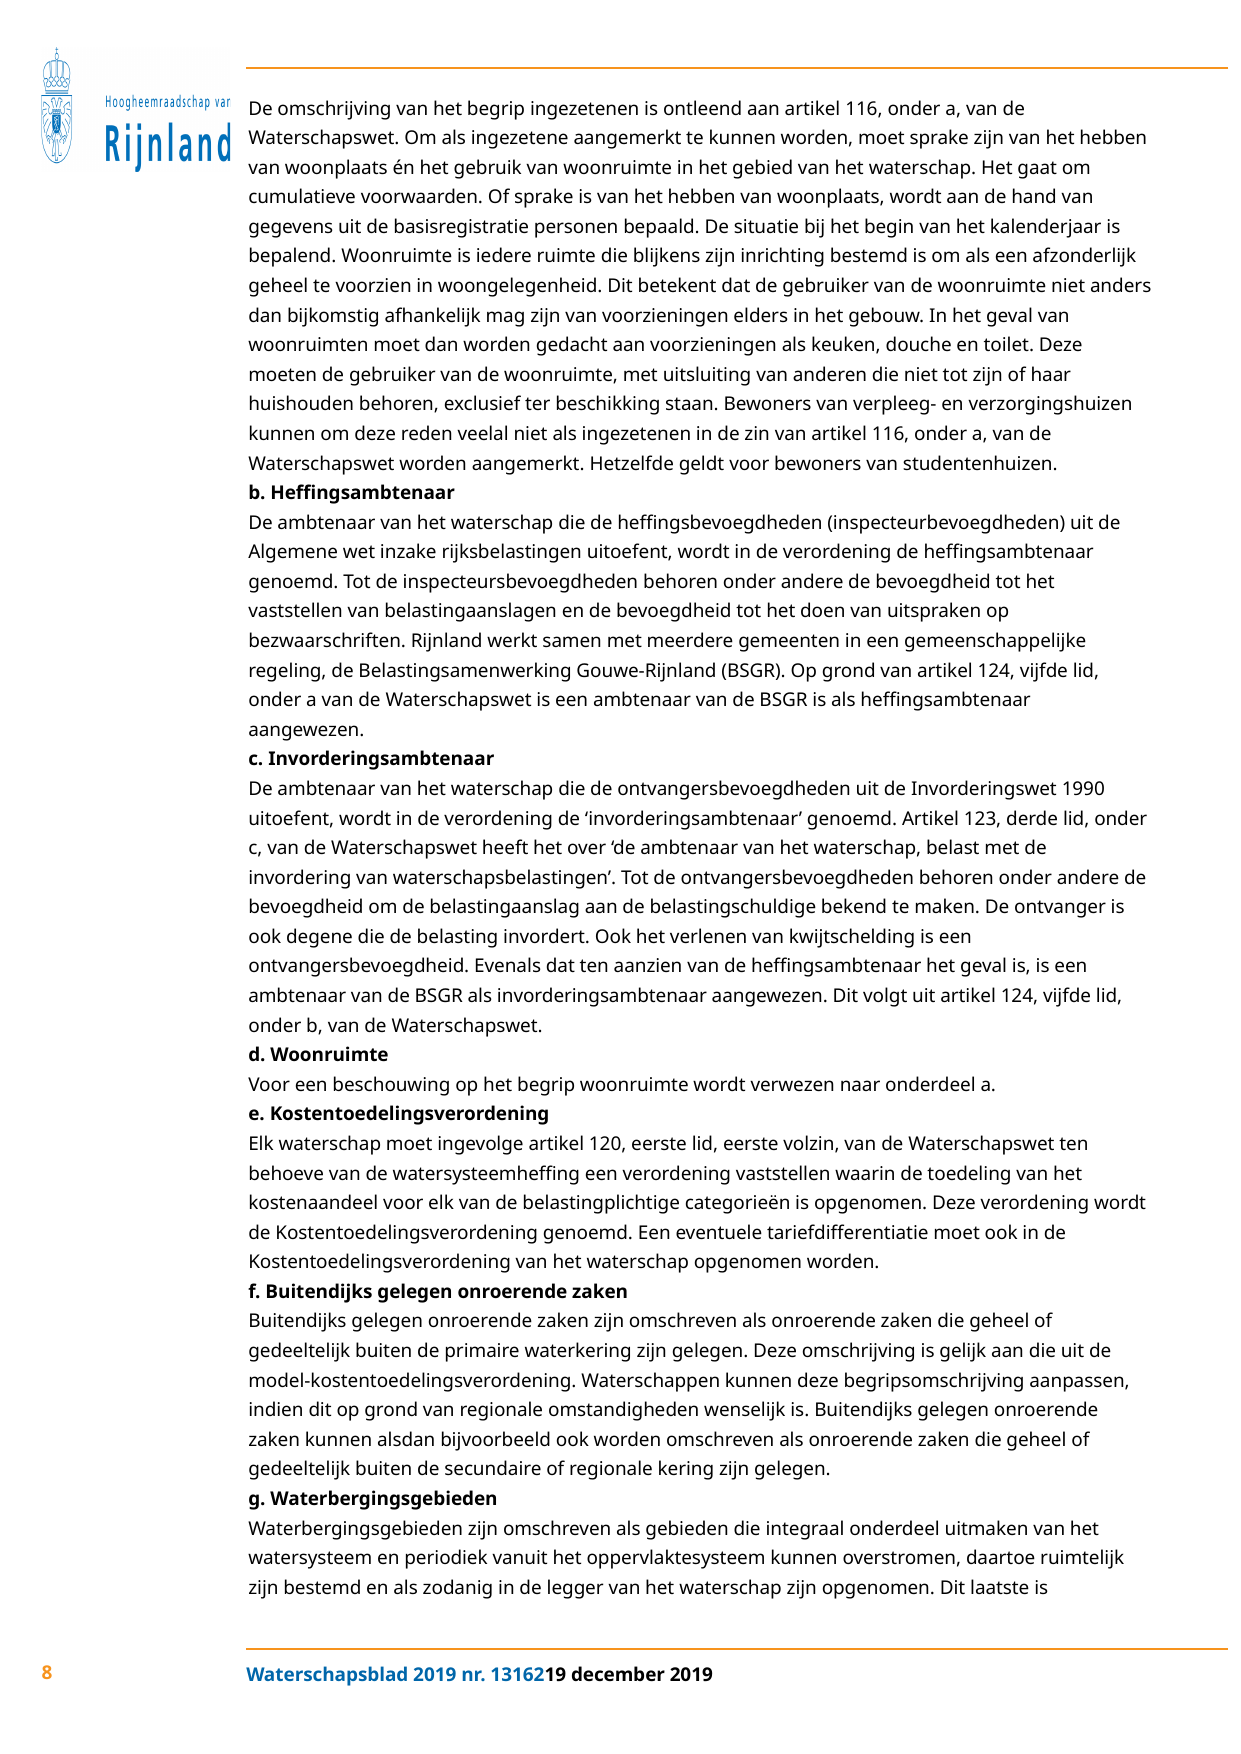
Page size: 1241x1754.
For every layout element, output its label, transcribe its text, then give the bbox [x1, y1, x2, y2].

text c. Invorderingsambtenaar [248, 746, 1152, 771]
text De omschrijving van het begrip ingezetenen is ontleend aan artikel 116, onder a, van de Waterschapswet. Om als ingezetene aangemerkt te kunnen worden, moet sprake zijn van het hebben van woonplaats én het gebruik van woonruimte in het gebied van het waterschap. Het gaat om cumulatieve voorwaarden. Of sprake is van het hebben van woonplaats, wordt aan de hand van gegevens uit de basisregistratie personen bepaald. De situatie bij het begin van het kalenderjaar is bepalend. Woonruimte is iedere ruimte die blijkens zijn inrichting bestemd is om als een afzonderlijk geheel te voorzien in woongelegenheid. Dit betekent dat de gebruiker van de woonruimte niet anders dan bijkomstig afhankelijk mag zijn van voorzieningen elders in het gebouw. In het geval van woonruimten moet dan worden gedacht aan voorzieningen als keuken, douche en toilet. Deze moeten de gebruiker van de woonruimte, met uitsluiting van anderen die niet tot zijn of haar huishouden behoren, exclusief ter beschikking staan. Bewoners van verpleeg- en verzorgingshuizen kunnen om deze reden veelal niet als ingezetenen in de zin van artikel 116, onder a, van de Waterschapswet worden aangemerkt. Hetzelfde geldt voor bewoners van studentenhuizen. [248, 95, 1152, 476]
text b. Heffingsambtenaar [248, 479, 1152, 505]
text g. Waterbergingsgebieden [248, 1485, 1152, 1511]
text Voor een beschouwing op het begrip woonruimte wordt verwezen naar onderdeel a. [248, 1071, 1152, 1097]
text d. Woonruimte [248, 1041, 1152, 1067]
picture [41, 47, 231, 172]
text f. Buitendijks gelegen onroerende zaken [248, 1278, 1152, 1304]
text De ambtenaar van het waterschap die de ontvangersbevoegdheden uit de Invorderingswet 1990 uitoefent, wordt in de verordening de ‘invorderingsambtenaar’ genoemd. Artikel 123, derde lid, onder c, van de Waterschapswet heeft het over ‘de ambtenaar van het waterschap, belast met de invordering van waterschapsbelastingen’. Tot de ontvangersbevoegdheden behoren onder andere de bevoegdheid om de belastingaanslag aan de belastingschuldige bekend te maken. De ontvanger is ook degene die de belasting invordert. Ook het verlenen van kwijtschelding is een ontvangersbevoegdheid. Evenals dat ten aanzien van de heffingsambtenaar het geval is, is een ambtenaar van de BSGR als invorderingsambtenaar aangewezen. Dit volgt uit artikel 124, vijfde lid, onder b, van de Waterschapswet. [248, 775, 1152, 1038]
text Elk waterschap moet ingevolge artikel 120, eerste lid, eerste volzin, van de Waterschapswet ten behoeve van de watersysteemheffing een verordening vaststellen waarin de toedeling van het kostenaandeel voor elk van de belastingplichtige categorieën is opgenomen. Deze verordening wordt de Kostentoedelingsverordening genoemd. Een eventuele tariefdifferentiatie moet ook in de Kostentoedelingsverordening van het waterschap opgenomen worden. [248, 1130, 1152, 1274]
text Waterbergingsgebieden zijn omschreven als gebieden die integraal onderdeel uitmaken van het watersysteem en periodiek vanuit het oppervlaktesysteem kunnen overstromen, daartoe ruimtelijk zijn bestemd en als zodanig in de legger van het waterschap zijn opgenomen. Dit laatste is [248, 1515, 1152, 1600]
text De ambtenaar van het waterschap die de heffingsbevoegdheden (inspecteurbevoegdheden) uit de Algemene wet inzake rijksbelastingen uitoefent, wordt in de verordening de heffingsambtenaar genoemd. Tot de inspecteursbevoegdheden behoren onder andere de bevoegdheid tot het vaststellen van belastingaanslagen en de bevoegdheid tot het doen van uitspraken op bezwaarschriften. Rijnland werkt samen met meerdere gemeenten in een gemeenschappelijke regeling, de Belastingsamenwerking Gouwe-Rijnland (BSGR). Op grond van artikel 124, vijfde lid, onder a van de Waterschapswet is een ambtenaar van de BSGR is als heffingsambtenaar aangewezen. [248, 509, 1152, 742]
text e. Kostentoedelingsverordening [248, 1101, 1152, 1126]
text Buitendijks gelegen onroerende zaken zijn omschreven als onroerende zaken die geheel of gedeeltelijk buiten de primaire waterkering zijn gelegen. Deze omschrijving is gelijk aan die uit de model-kostentoedelingsverordening. Waterschappen kunnen deze begripsomschrijving aanpassen, indien dit op grond van regionale omstandigheden wenselijk is. Buitendijks gelegen onroerende zaken kunnen alsdan bijvoorbeeld ook worden omschreven als onroerende zaken die geheel of gedeeltelijk buiten de secundaire of regionale kering zijn gelegen. [248, 1308, 1152, 1481]
